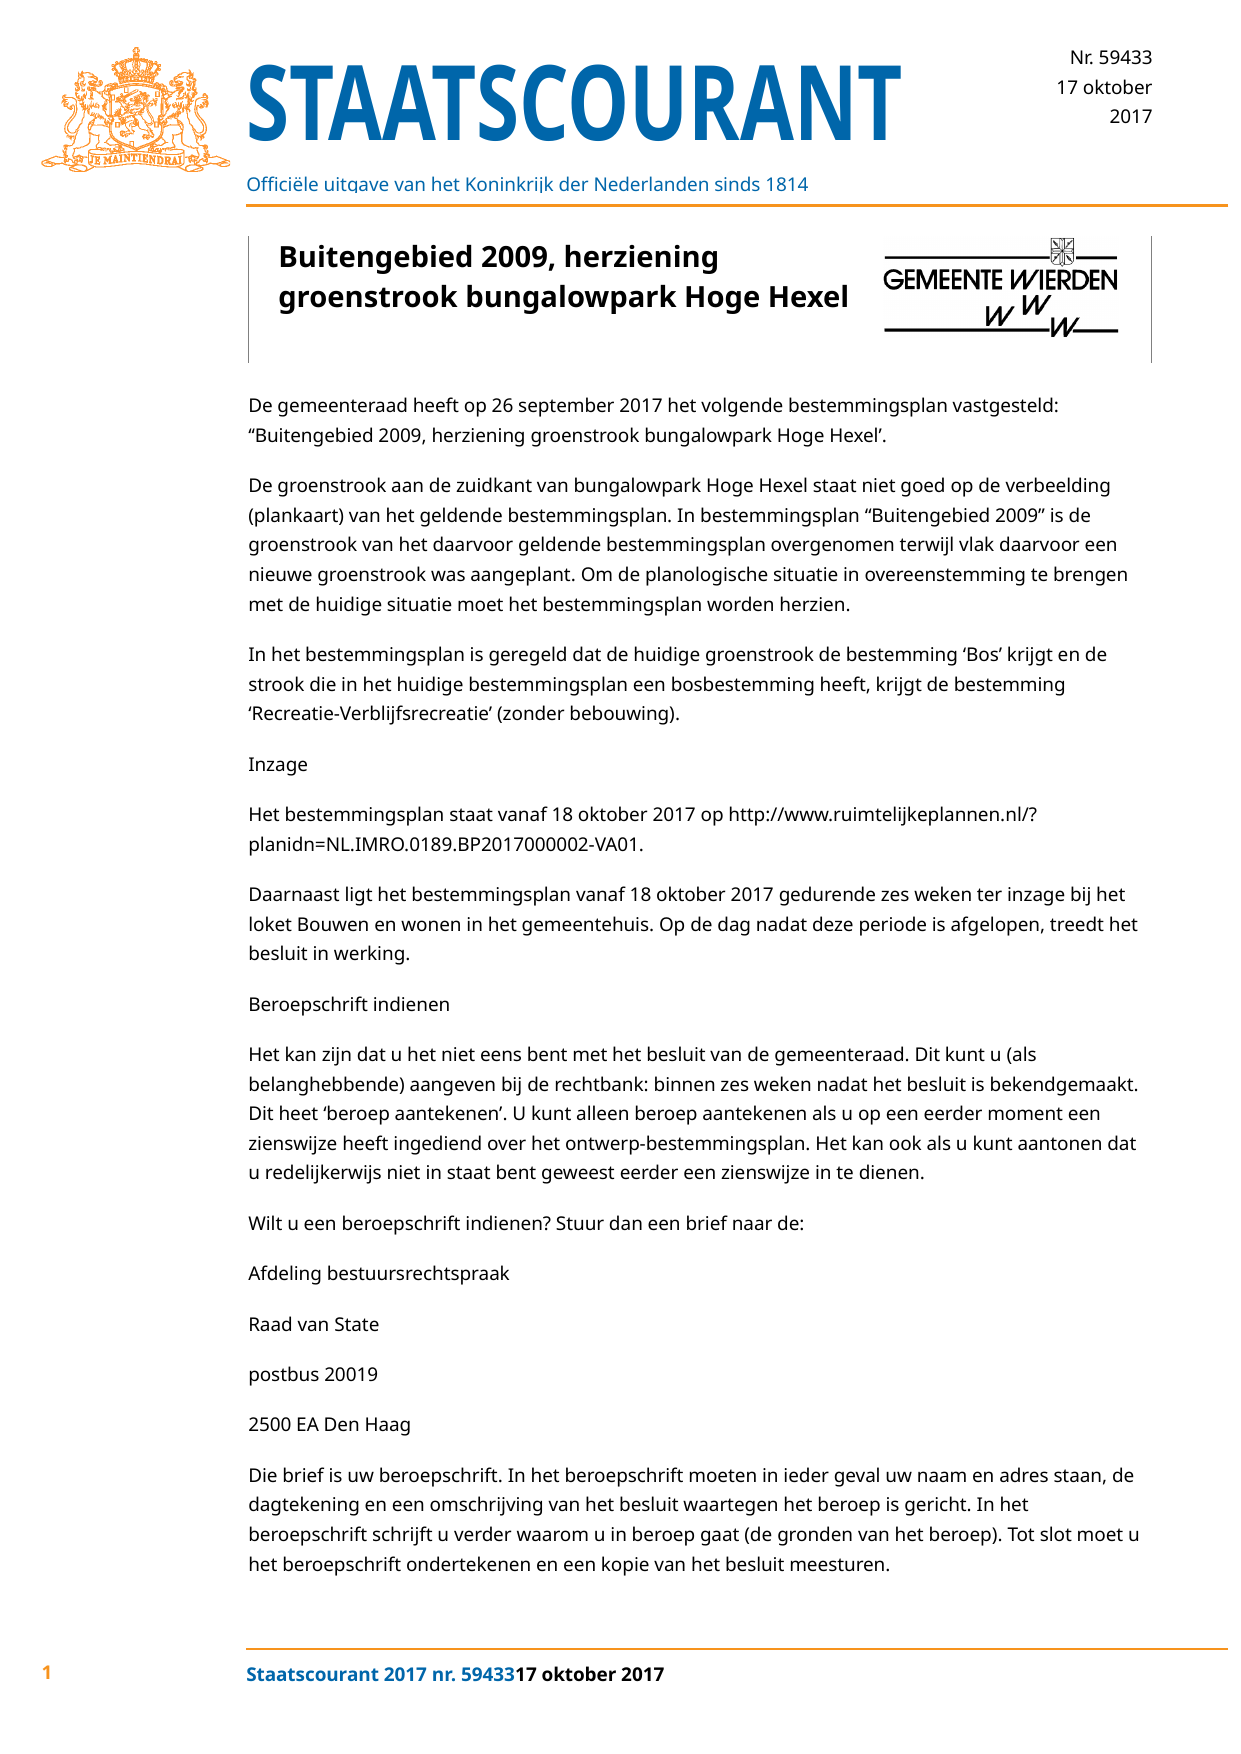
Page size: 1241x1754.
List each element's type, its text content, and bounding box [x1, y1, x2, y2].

text Inzage [248, 751, 1152, 776]
text De gemeenteraad heeft op 26 september 2017 het volgende bestemmingsplan vastgesteld: ‘‘Buitengebied 2009, herziening groenstrook bungalowpark Hoge Hexel’. [248, 392, 1152, 448]
text Raad van State [248, 1311, 1152, 1336]
text Daarnaast ligt het bestemmingsplan vanaf 18 oktober 2017 gedurende zes weken ter inzage bij het loket Bouwen en wonen in het gemeentehuis. Op de dag nadat deze periode is afgelopen, treedt het besluit in werking. [248, 881, 1152, 966]
text Die brief is uw beroepschrift. In het beroepschrift moeten in ieder geval uw naam en adres staan, de dagtekening en een omschrijving van het besluit waartegen het beroep is gericht. In het beroepschrift schrijft u verder waarom u in beroep gaat (de gronden van het beroep). Tot slot moet u het beroepschrift ondertekenen en een kopie van het besluit meesturen. [248, 1462, 1152, 1576]
text Het bestemmingsplan staat vanaf 18 oktober 2017 op http://www.ruimtelijkeplannen.nl/?planidn=NL.IMRO.0189.BP2017000002-VA01. [248, 801, 1152, 856]
picture [41, 47, 231, 172]
text Beroepschrift indienen [248, 991, 1152, 1016]
text De groenstrook aan de zuidkant van bungalowpark Hoge Hexel staat niet goed op de verbeelding (plankaart) van het geldende bestemmingsplan. In bestemmingsplan “Buitengebied 2009” is de groenstrook van het daarvoor geldende bestemmingsplan overgenomen terwijl vlak daarvoor een nieuwe groenstrook was aangeplant. Om de planologische situatie in overeenstemming te brengen met de huidige situatie moet het bestemmingsplan worden herzien. [248, 472, 1152, 616]
text In het bestemmingsplan is geregeld dat de huidige groenstrook de bestemming ‘Bos’ krijgt en de strook die in het huidige bestemmingsplan een bosbestemming heeft, krijgt de bestemming ‘Recreatie-Verblijfsrecreatie’ (zonder bebouwing). [248, 641, 1152, 726]
text Afdeling bestuursrechtspraak [248, 1260, 1152, 1286]
text Wilt u een beroepschrift indienen? Stuur dan een brief naar de: [248, 1210, 1152, 1236]
text Het kan zijn dat u het niet eens bent met het besluit van de gemeenteraad. Dit kunt u (als belanghebbende) aangeven bij de rechtbank: binnen zes weken nadat het besluit is bekendgemaakt. Dit heet ‘beroep aantekenen’. U kunt alleen beroep aantekenen als u op een eerder moment een zienswijze heeft ingediend over het ontwerp-bestemmingsplan. Het kan ook als u kunt aantonen dat u redelijkerwijs niet in staat bent geweest eerder een zienswijze in te dienen. [248, 1041, 1152, 1185]
table_header [850, 236, 1151, 363]
text postbus 20019 [248, 1361, 1152, 1387]
picture [882, 236, 1119, 338]
text 2500 EA Den Haag [248, 1412, 1152, 1437]
table_header Buitengebied 2009, herziening groenstrook bungalowpark Hoge Hexel [249, 236, 850, 363]
